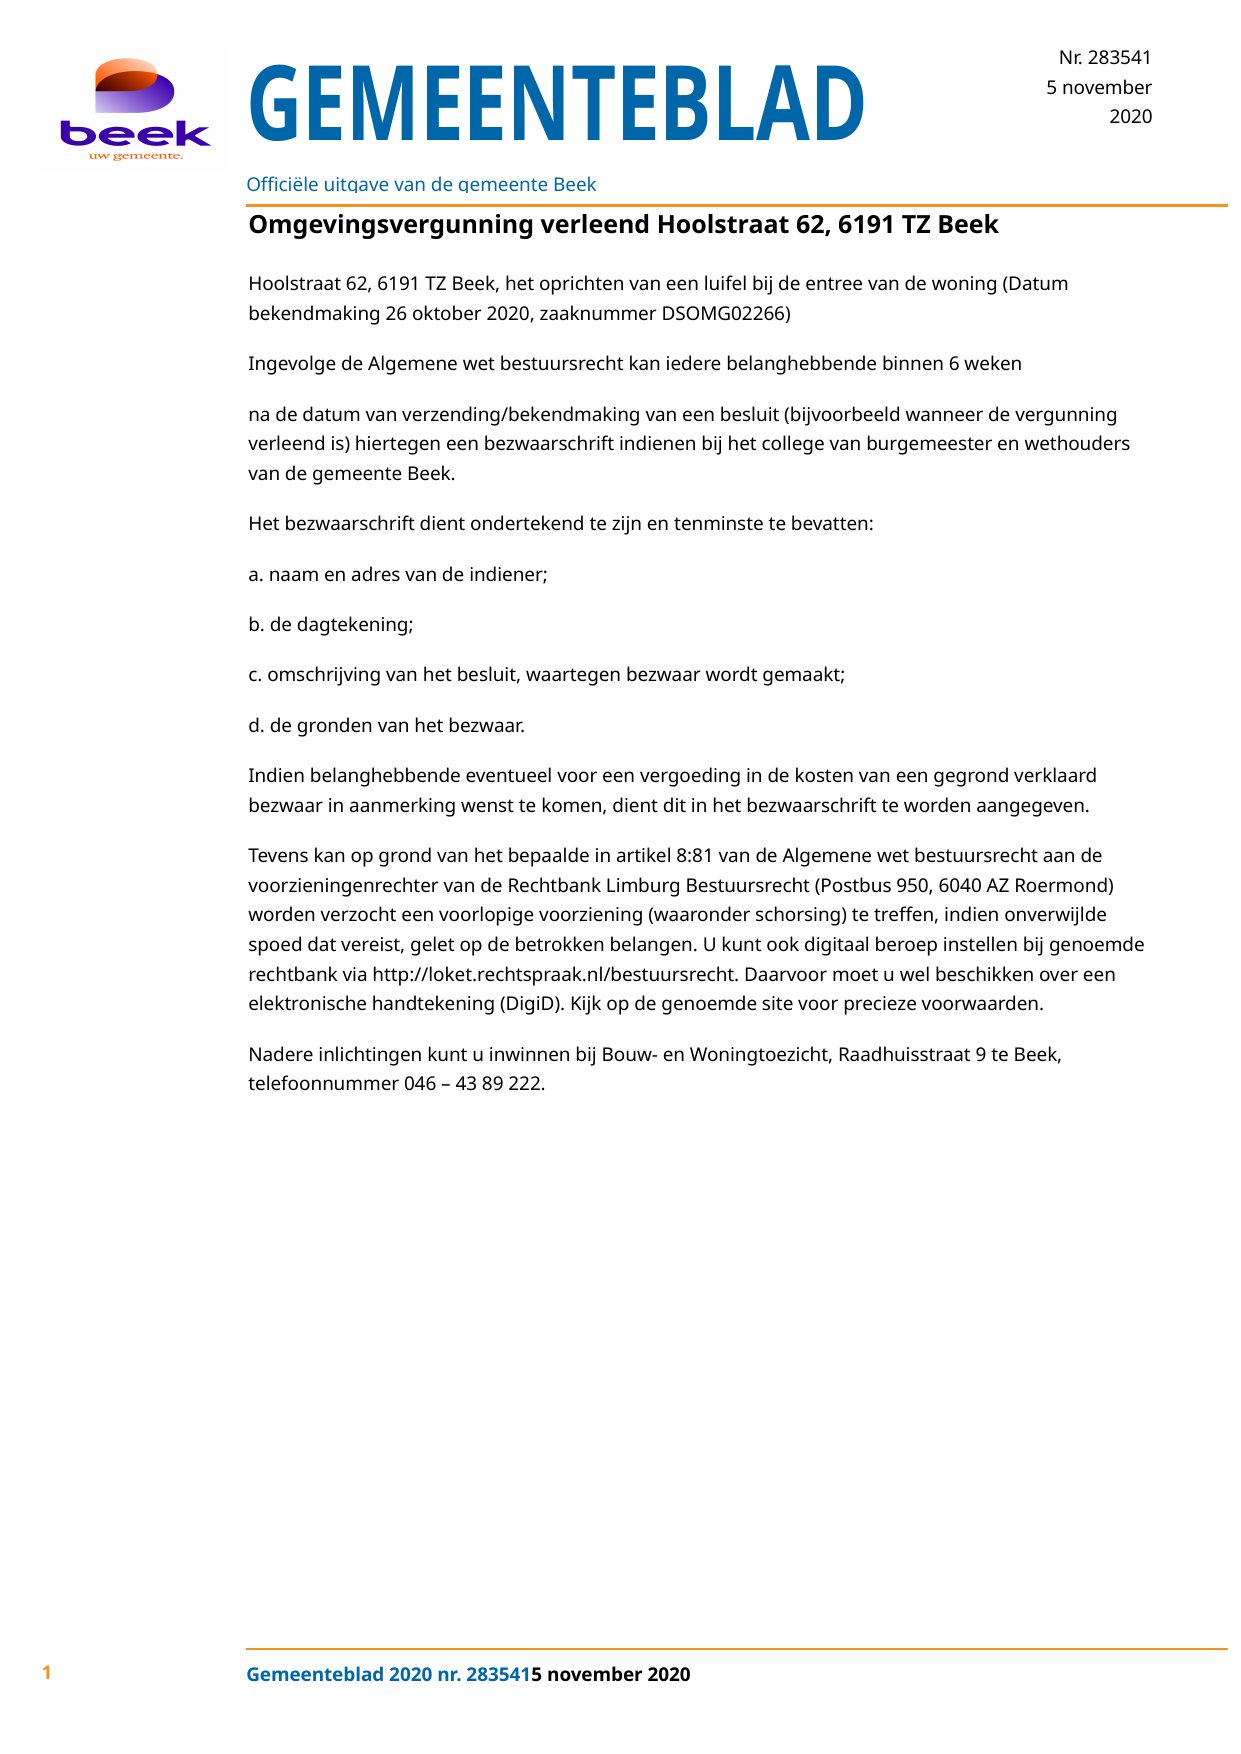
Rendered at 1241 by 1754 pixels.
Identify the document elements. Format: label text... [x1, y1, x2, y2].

text Tevens kan op grond van het bepaalde in artikel 8:81 van de Algemene wet bestuursrecht aan de voorzieningenrechter van de Rechtbank Limburg Bestuursrecht (Postbus 950, 6040 AZ Roermond) worden verzocht een voorlopige voorziening (waaronder schorsing) te treffen, indien onverwijlde spoed dat vereist, gelet op de betrokken belangen. U kunt ook digitaal beroep instellen bij genoemde rechtbank via http://loket.rechtspraak.nl/bestuursrecht. Daarvoor moet u wel beschikken over een elektronische handtekening (DigiD). Kijk op de genoemde site voor precieze voorwaarden. [248, 842, 1152, 1016]
text Het bezwaarschrift dient ondertekend te zijn en tenminste te bevatten: [248, 510, 1152, 536]
text c. omschrijving van het besluit, waartegen bezwaar wordt gemaakt; [248, 662, 1152, 687]
picture [41, 47, 231, 172]
text Omgevingsvergunning verleend Hoolstraat 62, 6191 TZ Beek [248, 207, 1152, 241]
text b. de dagtekening; [248, 611, 1152, 637]
text a. naam en adres van de indiener; [248, 561, 1152, 586]
text d. de gronden van het bezwaar. [248, 712, 1152, 738]
text Nadere inlichtingen kunt u inwinnen bij Bouw- en Woningtoezicht, Raadhuisstraat 9 te Beek, telefoonnummer 046 – 43 89 222. [248, 1041, 1152, 1096]
text Ingevolge de Algemene wet bestuursrecht kan iedere belanghebbende binnen 6 weken [248, 350, 1152, 376]
text na de datum van verzending/bekendmaking van een besluit (bijvoorbeeld wanneer de vergunning verleend is) hiertegen een bezwaarschrift indienen bij het college van burgemeester en wethouders van de gemeente Beek. [248, 401, 1152, 486]
text Indien belanghebbende eventueel voor een vergoeding in de kosten van een gegrond verklaard bezwaar in aanmerking wenst te komen, dient dit in het bezwaarschrift te worden aangegeven. [248, 762, 1152, 818]
text Hoolstraat 62, 6191 TZ Beek, het oprichten van een luifel bij de entree van de woning (Datum bekendmaking 26 oktober 2020, zaaknummer DSOMG02266) [248, 270, 1152, 326]
